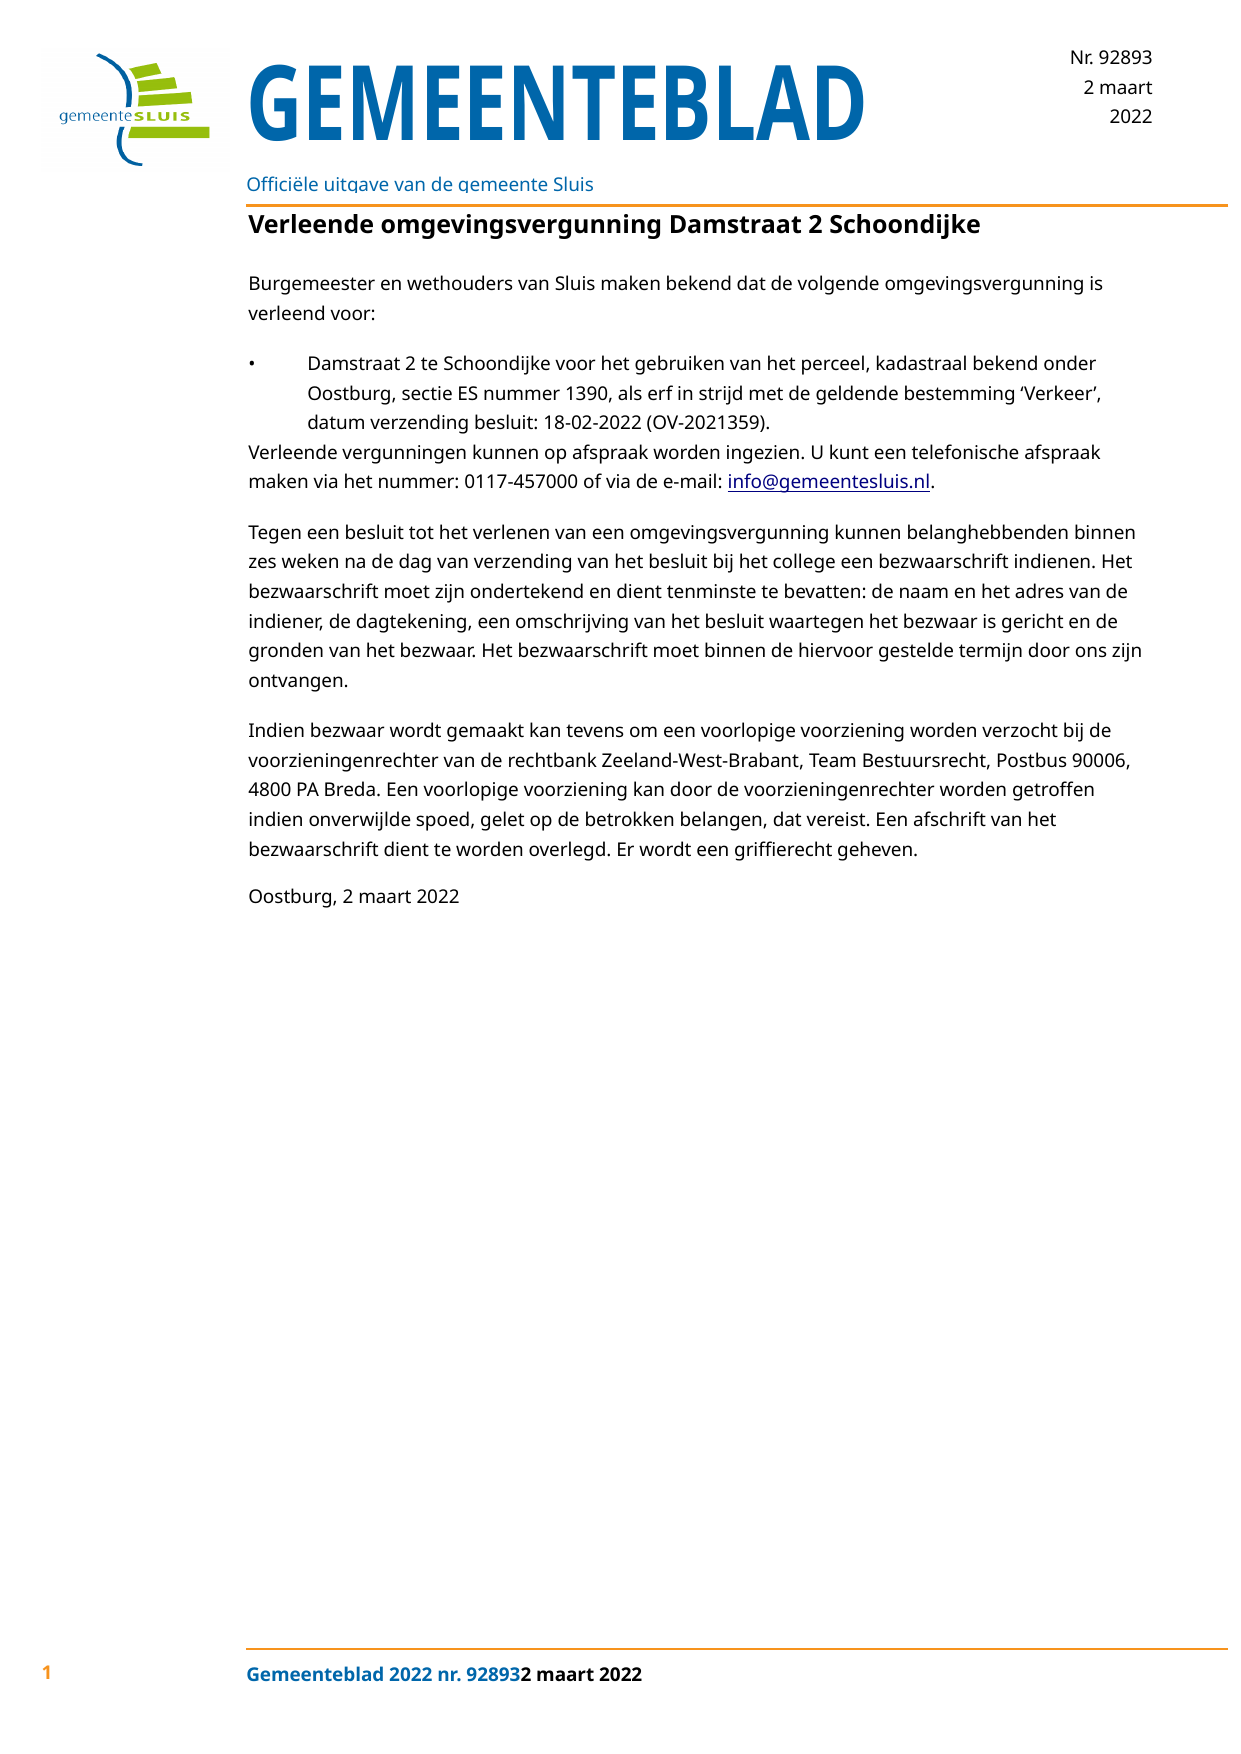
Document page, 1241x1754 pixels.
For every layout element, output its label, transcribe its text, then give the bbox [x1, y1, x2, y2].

text Indien bezwaar wordt gemaakt kan tevens om een voorlopige voorziening worden verzocht bij de voorzieningenrechter van de rechtbank Zeeland-West-Brabant, Team Bestuursrecht, Postbus 90006, 4800 PA Breda. Een voorlopige voorziening kan door de voorzieningenrechter worden getroffen indien onverwijlde spoed, gelet op de betrokken belangen, dat vereist. Een afschrift van het bezwaarschrift dient te worden overlegd. Er wordt een griffierecht geheven. [248, 717, 1152, 861]
text Verleende vergunningen kunnen op afspraak worden ingezien. U kunt een telefonische afspraak maken via het nummer: 0117-457000 of via de e-mail: info@gemeentesluis.nl. [248, 439, 1152, 494]
text Oostburg, 2 maart 2022 [248, 883, 1152, 909]
picture [41, 47, 231, 172]
text Burgemeester en wethouders van Sluis maken bekend dat de volgende omgevingsvergunning is verleend voor: [248, 270, 1152, 326]
text Verleende omgevingsvergunning Damstraat 2 Schoondijke [248, 207, 1152, 241]
list Damstraat 2 te Schoondijke voor het gebruiken van het perceel, kadastraal bekend onder Oostburg, sectie ES nummer 1390, als erf in strijd met de geldende bestemming ‘Verkeer’, datum verzending besluit: 18-02-2022 (OV-2021359). [248, 350, 1152, 435]
text Tegen een besluit tot het verlenen van een omgevingsvergunning kunnen belanghebbenden binnen zes weken na de dag van verzending van het besluit bij het college een bezwaarschrift indienen. Het bezwaarschrift moet zijn ondertekend en dient tenminste te bevatten: de naam en het adres van de indiener, de dagtekening, een omschrijving van het besluit waartegen het bezwaar is gericht en de gronden van het bezwaar. Het bezwaarschrift moet binnen de hiervoor gestelde termijn door ons zijn ontvangen. [248, 519, 1152, 693]
